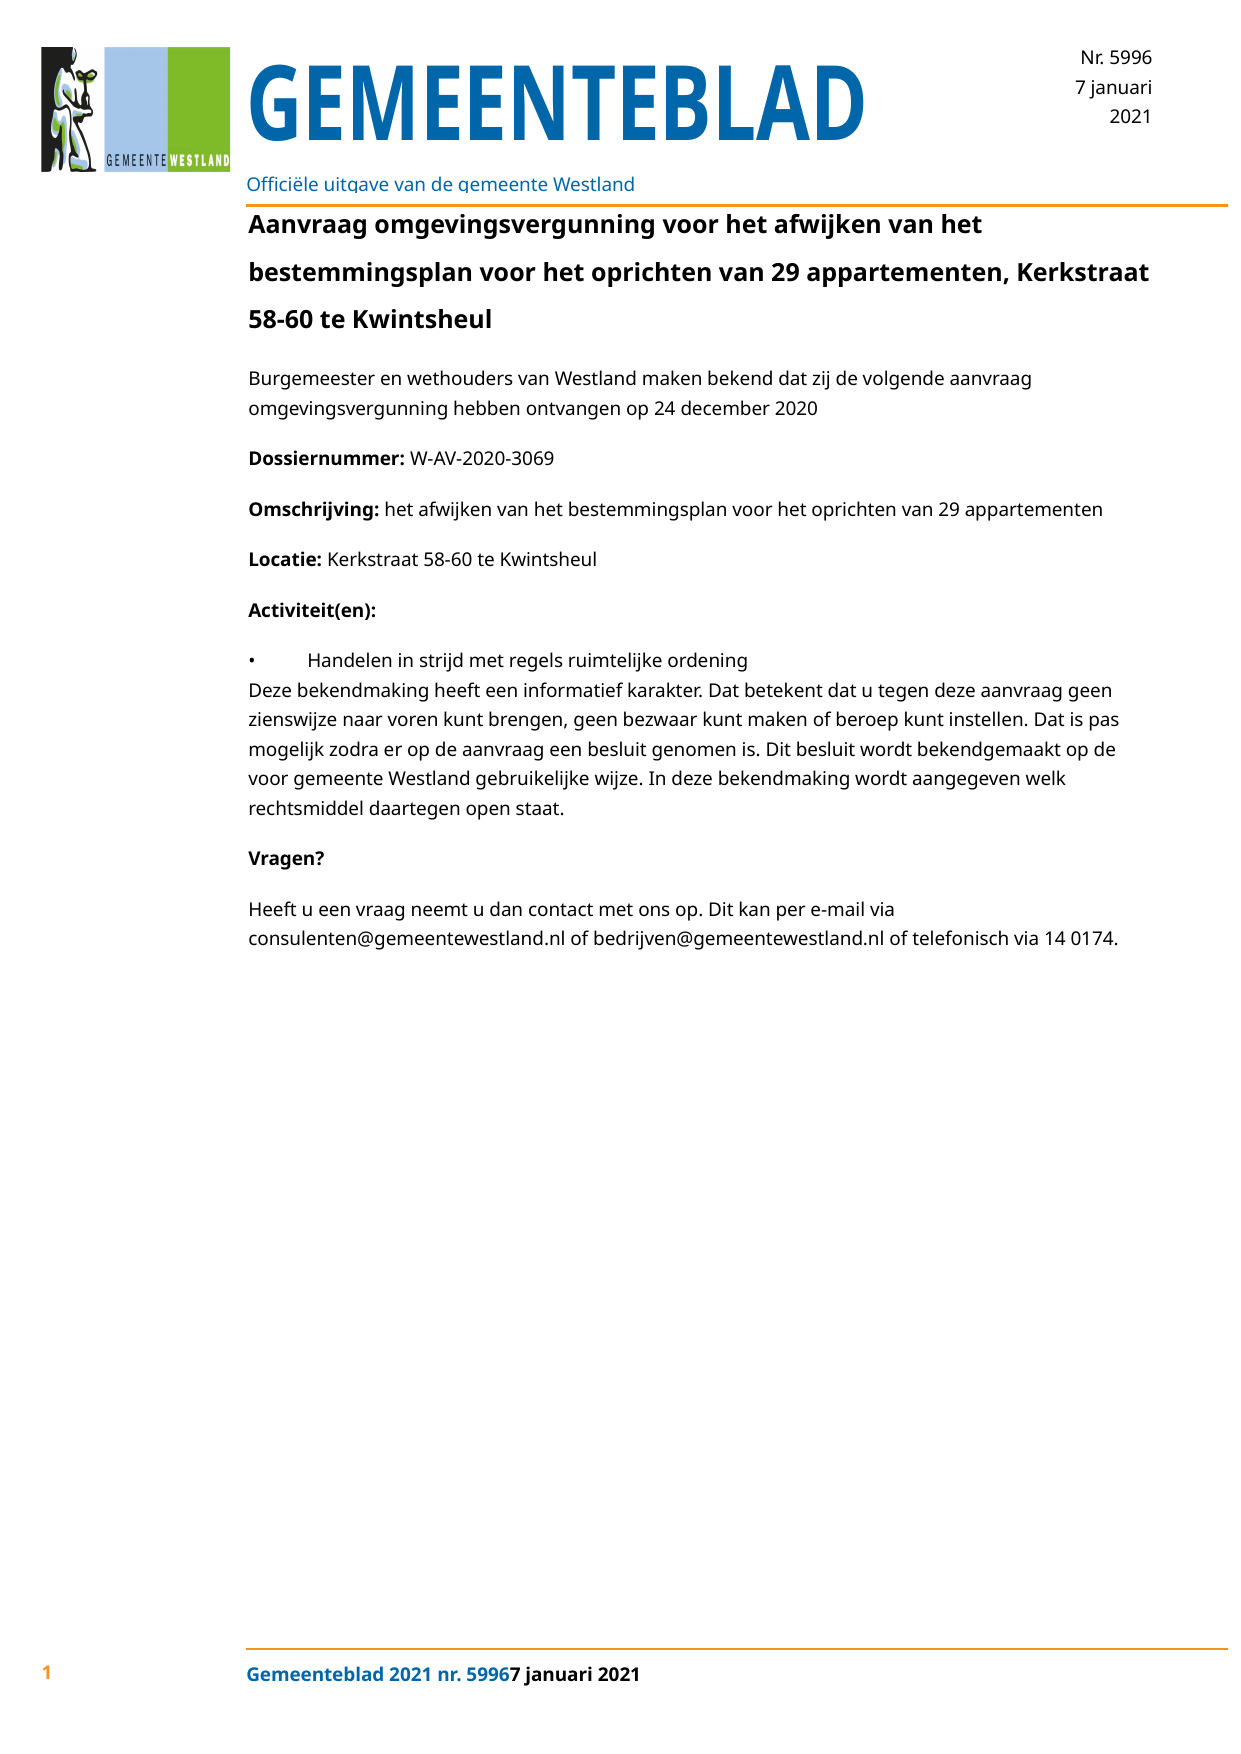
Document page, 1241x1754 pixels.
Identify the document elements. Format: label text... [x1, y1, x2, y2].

text Omschrijving: het afwijken van het bestemmingsplan voor het oprichten van 29 appartementen [248, 496, 1152, 522]
text Vragen? [248, 846, 1152, 871]
text Heeft u een vraag neemt u dan contact met ons op. Dit kan per e-mail via consulenten@gemeentewestland.nl of bedrijven@gemeentewestland.nl of telefonisch via 14 0174. [248, 896, 1152, 951]
list Handelen in strijd met regels ruimtelijke ordening [248, 647, 1152, 673]
text Activiteit(en): [248, 597, 1152, 622]
text Burgemeester en wethouders van Westland maken bekend dat zij de volgende aanvraag omgevingsvergunning hebben ontvangen op 24 december 2020 [248, 366, 1152, 421]
text Dossiernummer: W-AV-2020-3069 [248, 446, 1152, 471]
text Aanvraag omgevingsvergunning voor het afwijken van het bestemmingsplan voor het oprichten van 29 appartementen, Kerkstraat 58-60 te Kwintsheul [248, 207, 1152, 336]
text Deze bekendmaking heeft een informatief karakter. Dat betekent dat u tegen deze aanvraag geen zienswijze naar voren kunt brengen, geen bezwaar kunt maken of beroep kunt instellen. Dat is pas mogelijk zodra er op de aanvraag een besluit genomen is. Dit besluit wordt bekendgemaakt op de voor gemeente Westland gebruikelijke wijze. In deze bekendmaking wordt aangegeven welk rechtsmiddel daartegen open staat. [248, 677, 1152, 821]
picture [41, 47, 231, 172]
text Locatie: Kerkstraat 58-60 te Kwintsheul [248, 546, 1152, 572]
